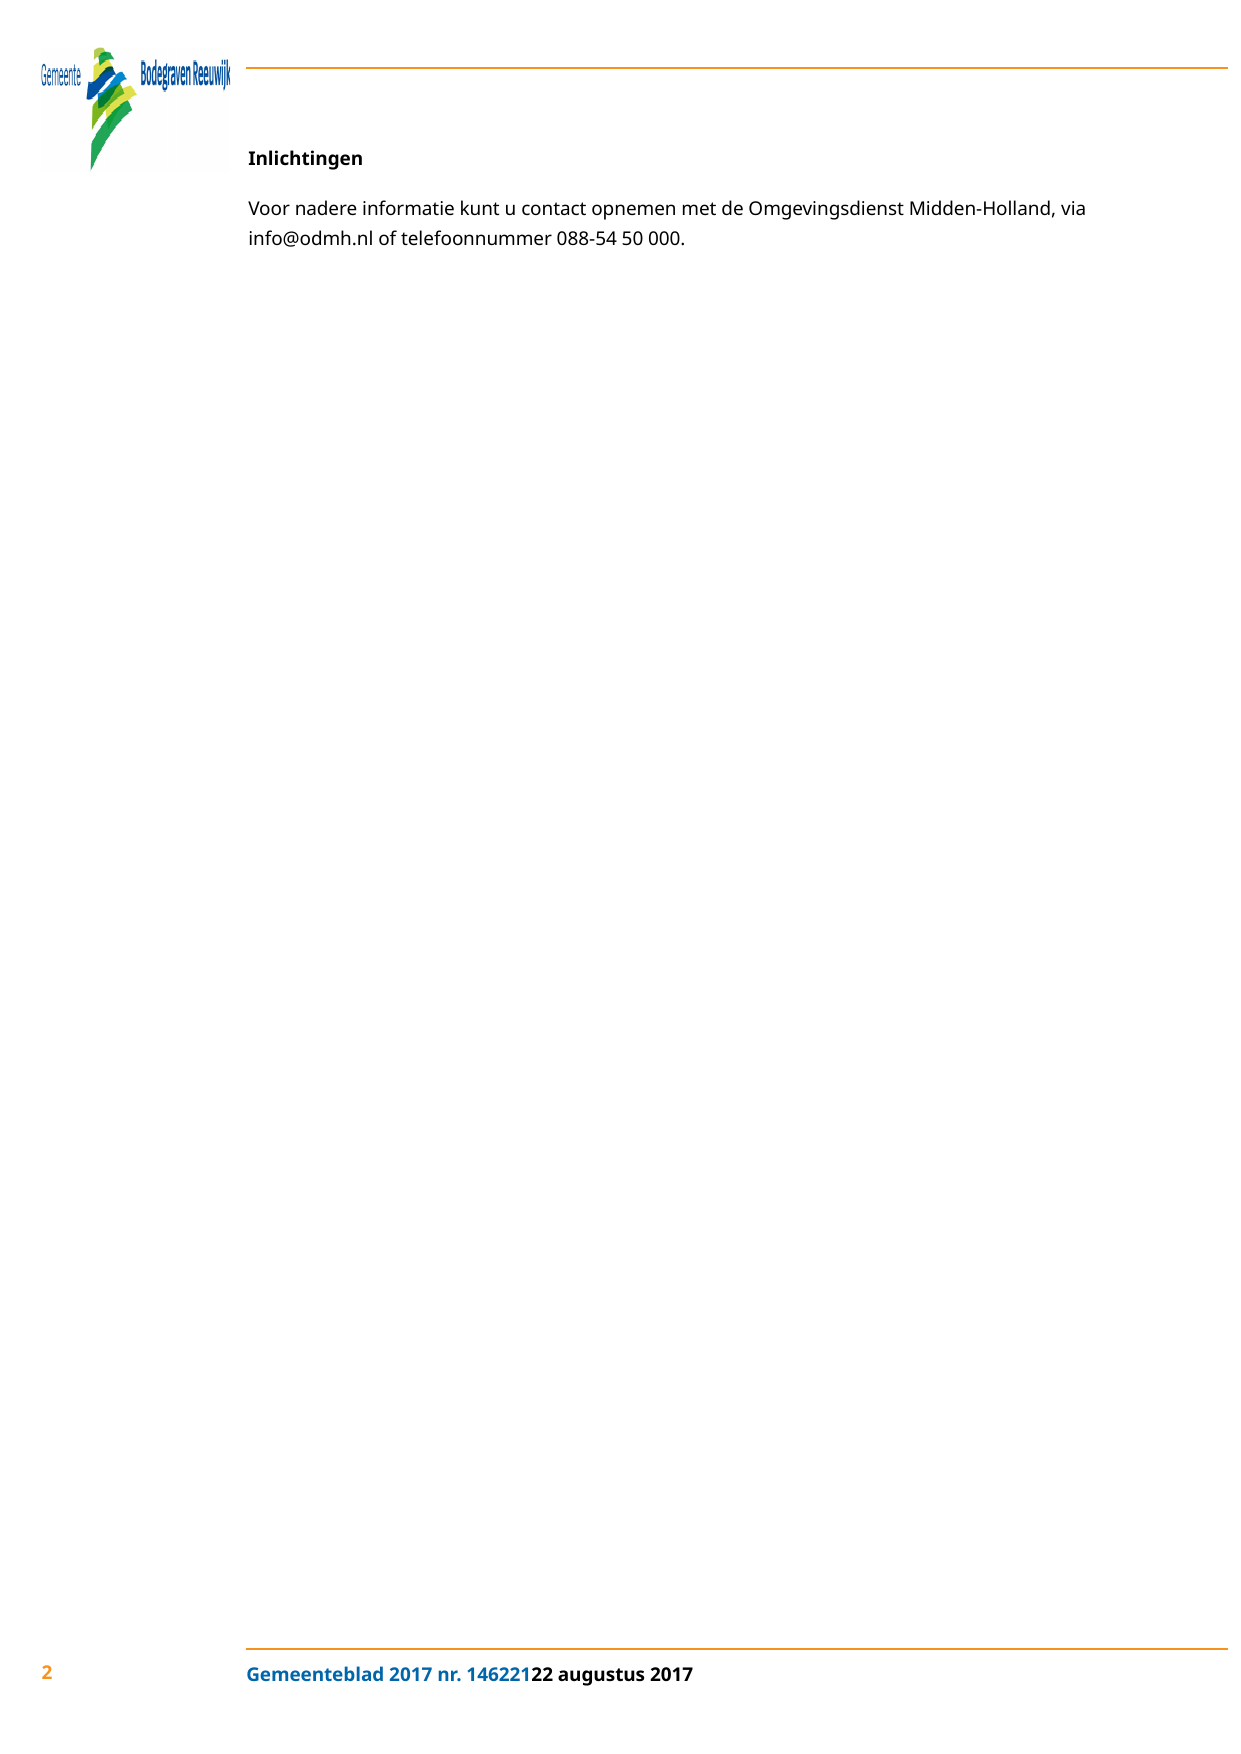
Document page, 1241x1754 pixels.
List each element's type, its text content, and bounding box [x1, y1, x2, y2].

picture [41, 47, 231, 172]
text Voor nadere informatie kunt u contact opnemen met de Omgevingsdienst Midden-Holland, via info@odmh.nl of telefoonnummer 088-54 50 000. [248, 196, 1152, 251]
text Inlichtingen [248, 145, 1152, 171]
